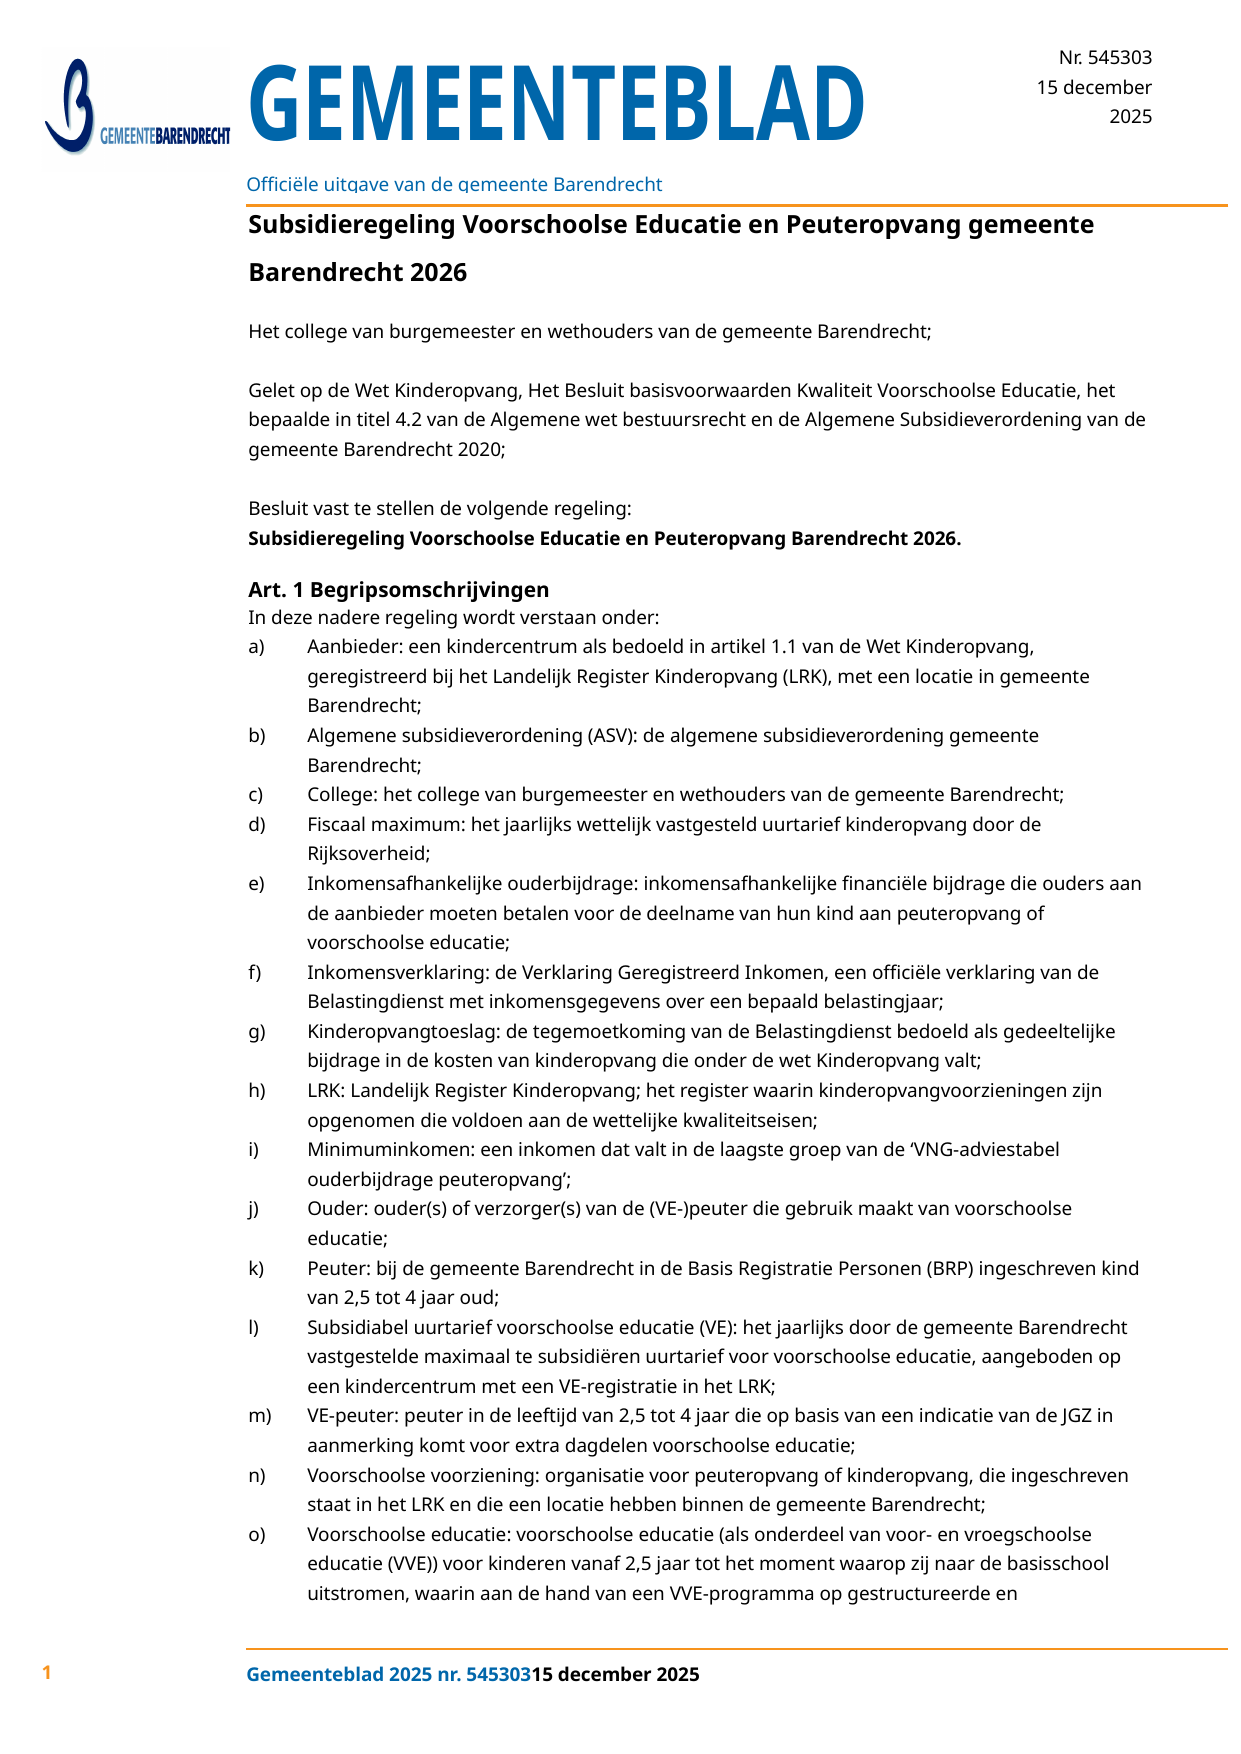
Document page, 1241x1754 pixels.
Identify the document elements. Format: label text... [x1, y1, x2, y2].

text Subsidieregeling Voorschoolse Educatie en Peuteropvang Barendrecht 2026. [248, 525, 1152, 551]
list Minimuminkomen: een inkomen dat valt in de laagste groep van de ‘VNG-adviestabel ouderbijdrage peuteropvang’; [248, 1136, 1152, 1192]
text Gelet op de Wet Kinderopvang, Het Besluit basisvoorwaarden Kwaliteit Voorschoolse Educatie, het bepaalde in titel 4.2 van de Algemene wet bestuursrecht en de Algemene Subsidieverordening van de gemeente Barendrecht 2020; [248, 377, 1152, 462]
list Subsidiabel uurtarief voorschoolse educatie (VE): het jaarlijks door de gemeente Barendrecht vastgestelde maximaal te subsidiëren uurtarief voor voorschoolse educatie, aangeboden op een kindercentrum met een VE-registratie in het LRK; [248, 1314, 1152, 1399]
list Voorschoolse voorziening: organisatie voor peuteropvang of kinderopvang, die ingeschreven staat in het LRK en die een locatie hebben binnen de gemeente Barendrecht; [248, 1462, 1152, 1517]
list Peuter: bij de gemeente Barendrecht in de Basis Registratie Personen (BRP) ingeschreven kind van 2,5 tot 4 jaar oud; [248, 1255, 1152, 1310]
list Inkomensverklaring: de Verklaring Geregistreerd Inkomen, een officiële verklaring van de Belastingdienst met inkomensgegevens over een bepaald belastingjaar; [248, 959, 1152, 1014]
list Kinderopvangtoeslag: de tegemoetkoming van de Belastingdienst bedoeld als gedeeltelijke bijdrage in de kosten van kinderopvang die onder de wet Kinderopvang valt; [248, 1018, 1152, 1073]
text Subsidieregeling Voorschoolse Educatie en Peuteropvang gemeente Barendrecht 2026 [248, 207, 1152, 288]
picture [41, 47, 231, 172]
list Voorschoolse educatie: voorschoolse educatie (als onderdeel van voor- en vroegschoolse educatie (VVE)) voor kinderen vanaf 2,5 jaar tot het moment waarop zij naar de basisschool uitstromen, waarin aan de hand van een VVE-programma op gestructureerde en [248, 1521, 1152, 1606]
list Inkomensafhankelijke ouderbijdrage: inkomensafhankelijke financiële bijdrage die ouders aan de aanbieder moeten betalen voor de deelname van hun kind aan peuteropvang of voorschoolse educatie; [248, 870, 1152, 955]
list VE-peuter: peuter in de leeftijd van 2,5 tot 4 jaar die op basis van een indicatie van de JGZ in aanmerking komt voor extra dagdelen voorschoolse educatie; [248, 1403, 1152, 1458]
list Aanbieder: een kindercentrum als bedoeld in artikel 1.1 van de Wet Kinderopvang, geregistreerd bij het Landelijk Register Kinderopvang (LRK), met een locatie in gemeente Barendrecht; [248, 633, 1152, 718]
list Fiscaal maximum: het jaarlijks wettelijk vastgesteld uurtarief kinderopvang door de Rijksoverheid; [248, 811, 1152, 866]
text Het college van burgemeester en wethouders van de gemeente Barendrecht; [248, 318, 1152, 344]
list College: het college van burgemeester en wethouders van de gemeente Barendrecht; [248, 781, 1152, 807]
text Besluit vast te stellen de volgende regeling: [248, 495, 1152, 521]
text Art. 1 Begripsomschrijvingen [248, 575, 1152, 604]
list Ouder: ouder(s) of verzorger(s) van de (VE-)peuter die gebruik maakt van voorschoolse educatie; [248, 1196, 1152, 1251]
list LRK: Landelijk Register Kinderopvang; het register waarin kinderopvangvoorzieningen zijn opgenomen die voldoen aan de wettelijke kwaliteitseisen; [248, 1077, 1152, 1132]
list Algemene subsidieverordening (ASV): de algemene subsidieverordening gemeente Barendrecht; [248, 722, 1152, 777]
text In deze nadere regeling wordt verstaan onder: [248, 604, 1152, 629]
